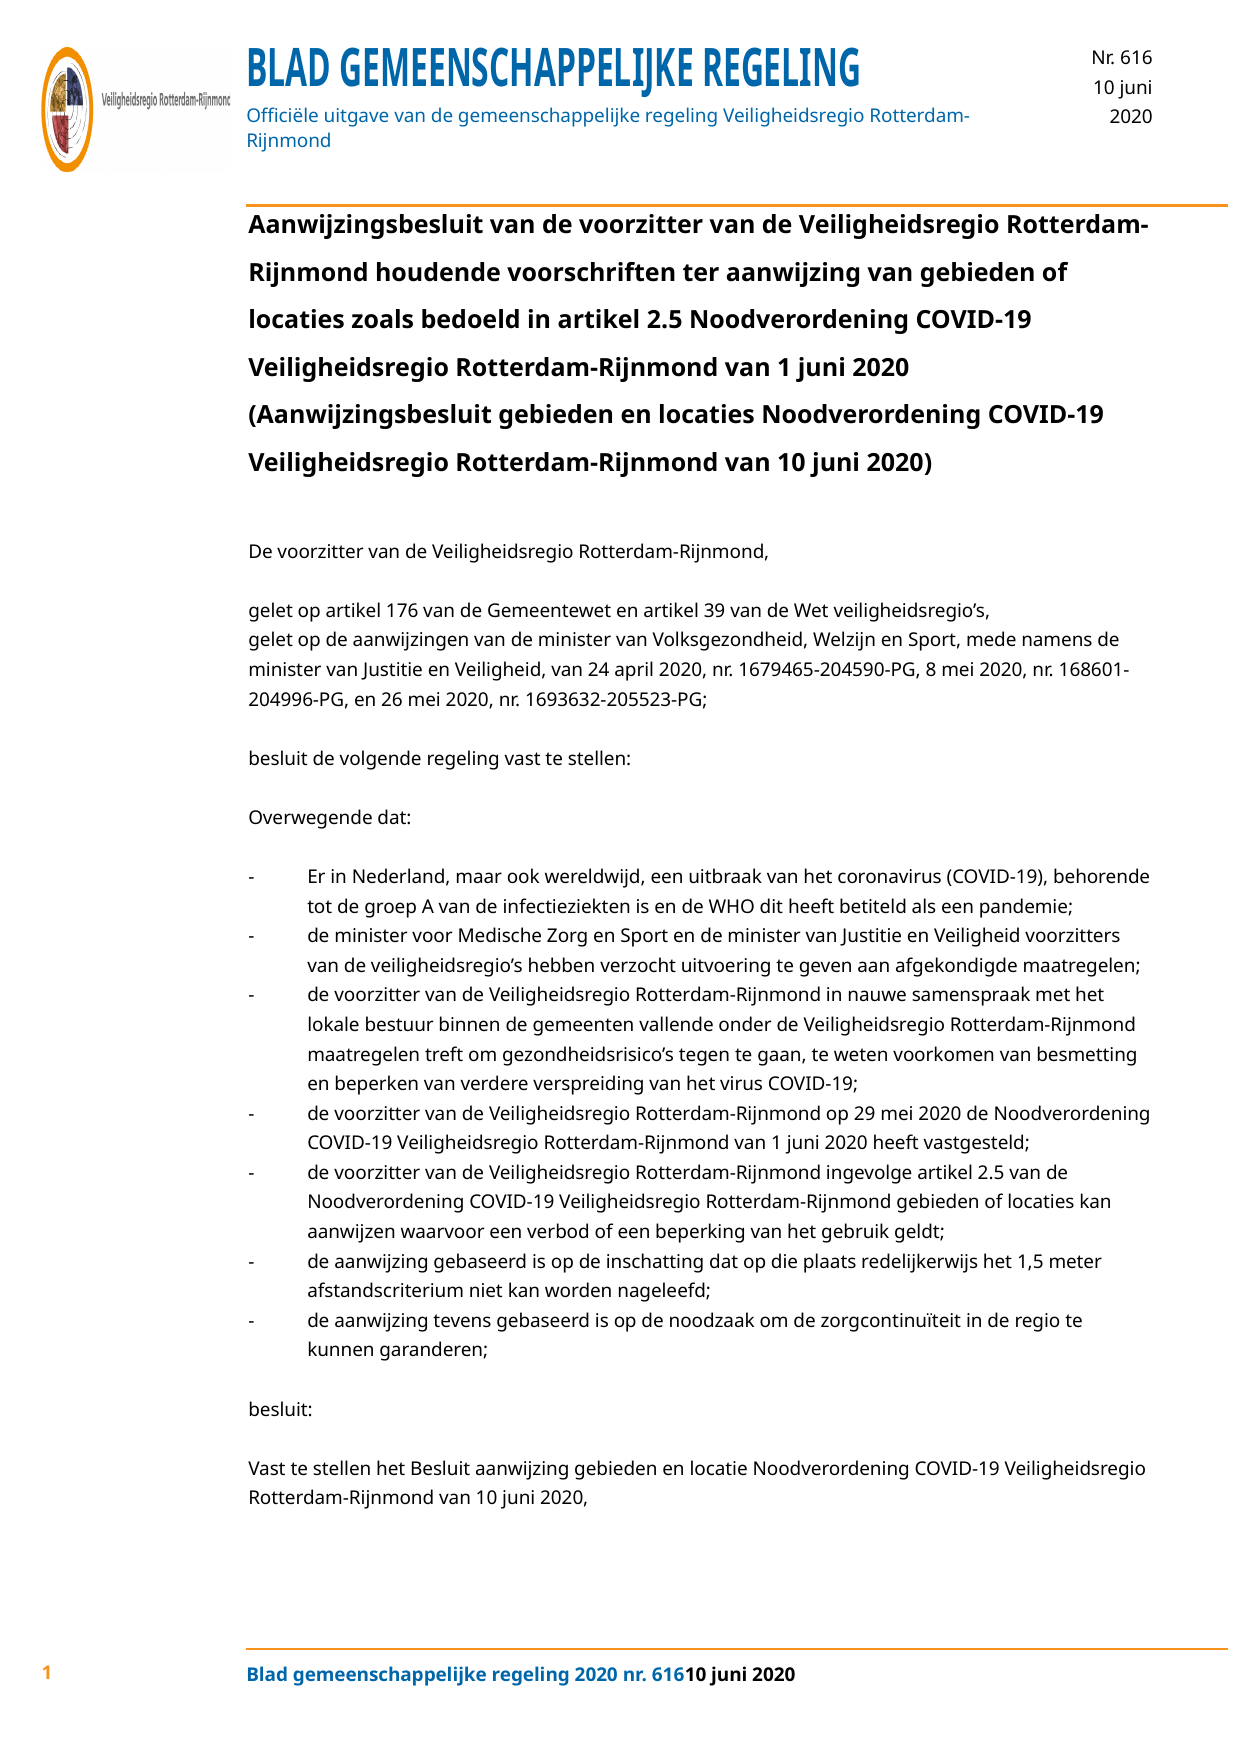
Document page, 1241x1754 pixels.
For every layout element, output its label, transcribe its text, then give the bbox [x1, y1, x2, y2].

text gelet op de aanwijzingen van de minister van Volksgezondheid, Welzijn en Sport, mede namens de minister van Justitie en Veiligheid, van 24 april 2020, nr. 1679465-204590-PG, 8 mei 2020, nr. 168601-204996-PG, en 26 mei 2020, nr. 1693632-205523-PG; [248, 627, 1152, 712]
text Vast te stellen het Besluit aanwijzing gebieden en locatie Noodverordening COVID-19 Veiligheidsregio Rotterdam-Rijnmond van 10 juni 2020, [248, 1455, 1152, 1510]
list de aanwijzing tevens gebaseerd is op de noodzaak om de zorgcontinuïteit in de regio te kunnen garanderen; [248, 1307, 1152, 1362]
text Overwegende dat: [248, 804, 1152, 830]
picture [41, 47, 231, 172]
text besluit de volgende regeling vast te stellen: [248, 745, 1152, 771]
list de voorzitter van de Veiligheidsregio Rotterdam-Rijnmond op 29 mei 2020 de Noodverordening COVID-19 Veiligheidsregio Rotterdam-Rijnmond van 1 juni 2020 heeft vastgesteld; [248, 1100, 1152, 1155]
list de voorzitter van de Veiligheidsregio Rotterdam-Rijnmond in nauwe samenspraak met het lokale bestuur binnen de gemeenten vallende onder de Veiligheidsregio Rotterdam-Rijnmond maatregelen treft om gezondheidsrisico’s tegen te gaan, te weten voorkomen van besmetting en beperken van verdere verspreiding van het virus COVID-19; [248, 982, 1152, 1096]
list de voorzitter van de Veiligheidsregio Rotterdam-Rijnmond ingevolge artikel 2.5 van de Noodverordening COVID-19 Veiligheidsregio Rotterdam-Rijnmond gebieden of locaties kan aanwijzen waarvoor een verbod of een beperking van het gebruik geldt; [248, 1159, 1152, 1244]
list de aanwijzing gebaseerd is op de inschatting dat op die plaats redelijkerwijs het 1,5 meter afstandscriterium niet kan worden nageleefd; [248, 1248, 1152, 1303]
list de minister voor Medische Zorg en Sport en de minister van Justitie en Veiligheid voorzitters van de veiligheidsregio’s hebben verzocht uitvoering te geven aan afgekondigde maatregelen; [248, 922, 1152, 978]
text gelet op artikel 176 van de Gemeentewet en artikel 39 van de Wet veiligheidsregio’s, [248, 597, 1152, 623]
text besluit: [248, 1396, 1152, 1422]
text Aanwijzingsbesluit van de voorzitter van de Veiligheidsregio Rotterdam-Rijnmond houdende voorschriften ter aanwijzing van gebieden of locaties zoals bedoeld in artikel 2.5 Noodverordening COVID-19 Veiligheidsregio Rotterdam-Rijnmond van 1 juni 2020 (Aanwijzingsbesluit gebieden en locaties Noodverordening COVID-19 Veiligheidsregio Rotterdam-Rijnmond van 10 juni 2020) [248, 207, 1152, 479]
list Er in Nederland, maar ook wereldwijd, een uitbraak van het coronavirus (COVID-19), behorende tot de groep A van de infectieziekten is en de WHO dit heeft betiteld als een pandemie; [248, 863, 1152, 919]
text De voorzitter van de Veiligheidsregio Rotterdam-Rijnmond, [248, 538, 1152, 564]
